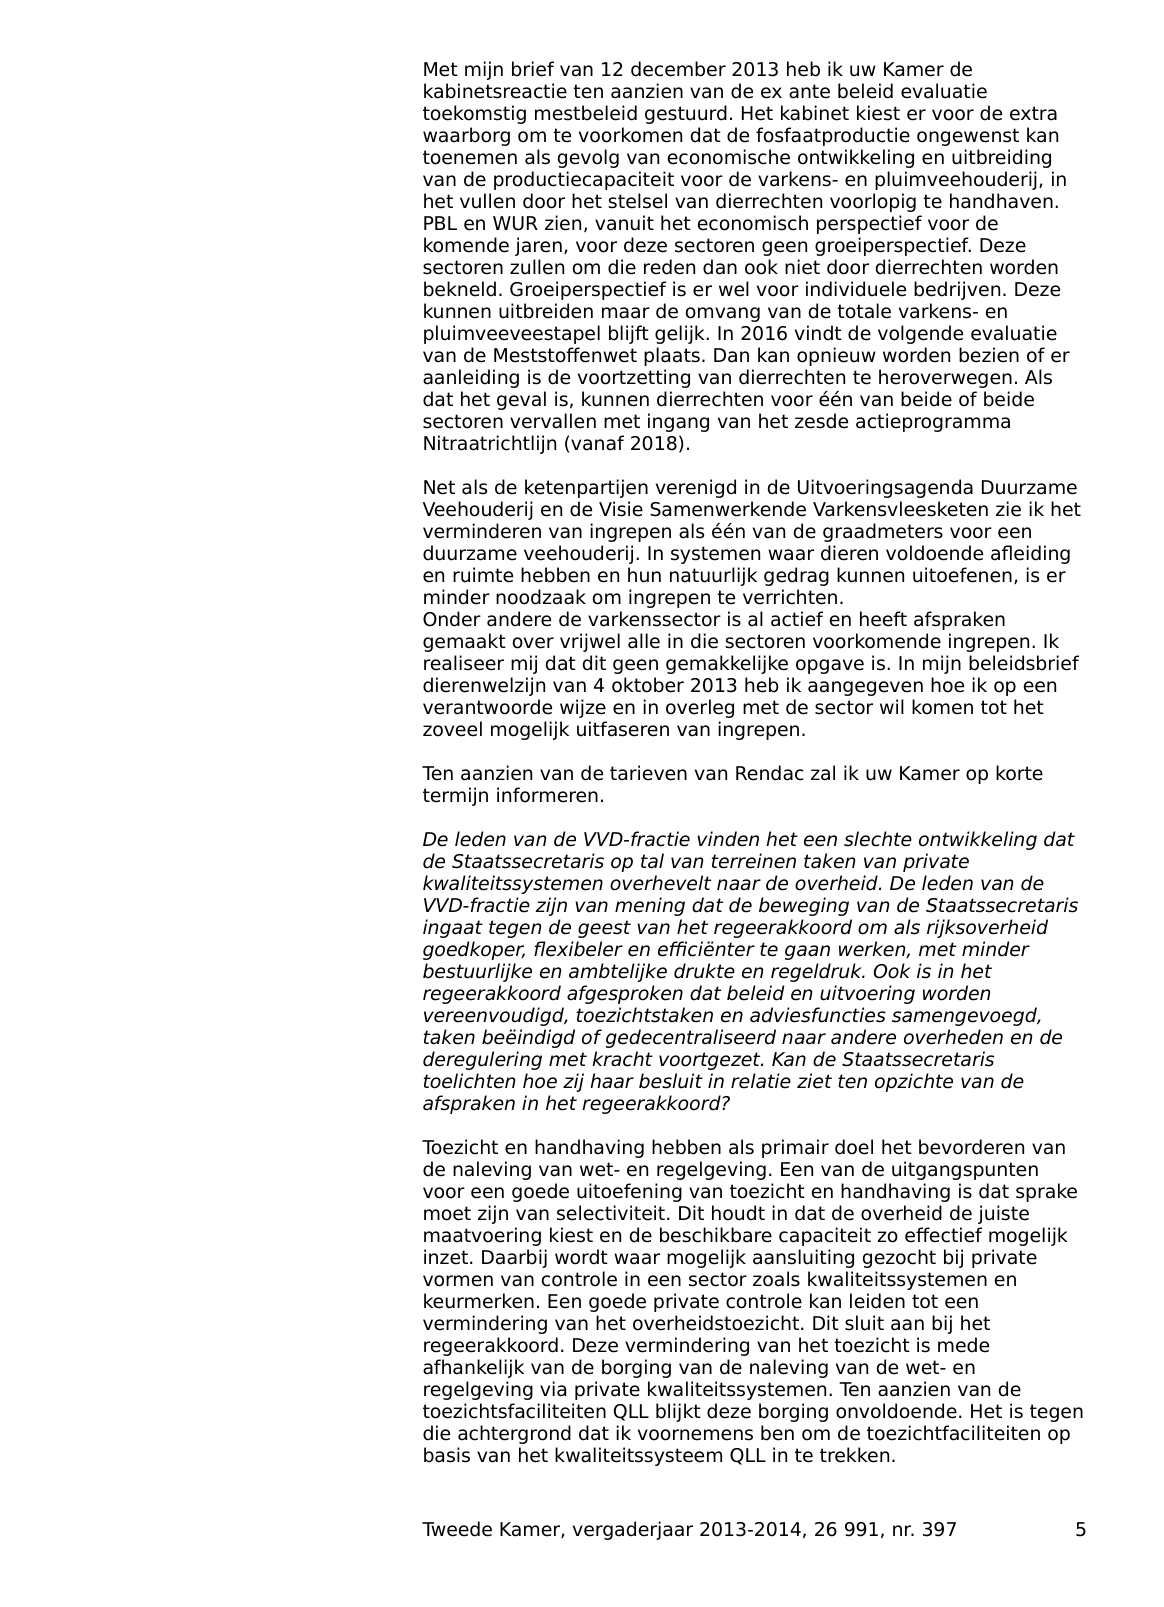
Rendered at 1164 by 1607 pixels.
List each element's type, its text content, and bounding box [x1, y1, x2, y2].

text Onder andere de varkenssector is al actief en heeft afspraken gemaakt over vrijwel alle in die sectoren voorkomende ingrepen. Ik realiseer mij dat dit geen gemakkelijke opgave is. In mijn beleidsbrief dierenwelzijn van 4 oktober 2013 heb ik aangegeven hoe ik op een verantwoorde wijze en in overleg met de sector wil komen tot het zoveel mogelijk uitfaseren van ingrepen. [422, 609, 1087, 741]
text Ten aanzien van de tarieven van Rendac zal ik uw Kamer op korte termijn informeren. [422, 763, 1087, 807]
text Toezicht en handhaving hebben als primair doel het bevorderen van de naleving van wet- en regelgeving. Een van de uitgangspunten voor een goede uitoefening van toezicht en handhaving is dat sprake moet zijn van selectiviteit. Dit houdt in dat de overheid de juiste maatvoering kiest en de beschikbare capaciteit zo effectief mogelijk inzet. Daarbij wordt waar mogelijk aansluiting gezocht bij private vormen van controle in een sector zoals kwaliteitssystemen en keurmerken. Een goede private controle kan leiden tot een vermindering van het overheidstoezicht. Dit sluit aan bij het regeerakkoord. Deze vermindering van het toezicht is mede afhankelijk van de borging van de naleving van de wet- en regelgeving via private kwaliteitssystemen. Ten aanzien van de toezichtsfaciliteiten QLL blijkt deze borging onvoldoende. Het is tegen die achtergrond dat ik voornemens ben om de toezichtfaciliteiten op basis van het kwaliteitssysteem QLL in te trekken. [422, 1137, 1087, 1467]
text Met mijn brief van 12 december 2013 heb ik uw Kamer de kabinetsreactie ten aanzien van de ex ante beleid evaluatie toekomstig mestbeleid gestuurd. Het kabinet kiest er voor de extra waarborg om te voorkomen dat de fosfaatproductie ongewenst kan toenemen als gevolg van economische ontwikkeling en uitbreiding van de productiecapaciteit voor de varkens- en pluimveehouderij, in het vullen door het stelsel van dierrechten voorlopig te handhaven. PBL en WUR zien, vanuit het economisch perspectief voor de komende jaren, voor deze sectoren geen groeiperspectief. Deze sectoren zullen om die reden dan ook niet door dierrechten worden bekneld. Groeiperspectief is er wel voor individuele bedrijven. Deze kunnen uitbreiden maar de omvang van de totale varkens- en pluimveeveestapel blijft gelijk. In 2016 vindt de volgende evaluatie van de Meststoffenwet plaats. Dan kan opnieuw worden bezien of er aanleiding is de voortzetting van dierrechten te heroverwegen. Als dat het geval is, kunnen dierrechten voor één van beide of beide sectoren vervallen met ingang van het zesde actieprogramma Nitraatrichtlijn (vanaf 2018). [422, 59, 1087, 455]
text Net als de ketenpartijen verenigd in de Uitvoeringsagenda Duurzame Veehouderij en de Visie Samenwerkende Varkensvleesketen zie ik het verminderen van ingrepen als één van de graadmeters voor een duurzame veehouderij. In systemen waar dieren voldoende afleiding en ruimte hebben en hun natuurlijk gedrag kunnen uitoefenen, is er minder noodzaak om ingrepen te verrichten. [422, 477, 1087, 609]
text De leden van de VVD-fractie vinden het een slechte ontwikkeling dat de Staatssecretaris op tal van terreinen taken van private kwaliteitssystemen overhevelt naar de overheid. De leden van de VVD-fractie zijn van mening dat de beweging van de Staatssecretaris ingaat tegen de geest van het regeerakkoord om als rijksoverheid goedkoper, flexibeler en efficiënter te gaan werken, met minder bestuurlijke en ambtelijke drukte en regeldruk. Ook is in het regeerakkoord afgesproken dat beleid en uitvoering worden vereenvoudigd, toezichtstaken en adviesfuncties samengevoegd, taken beëindigd of gedecentraliseerd naar andere overheden en de deregulering met kracht voortgezet. Kan de Staatssecretaris toelichten hoe zij haar besluit in relatie ziet ten opzichte van de afspraken in het regeerakkoord? [422, 829, 1087, 1115]
